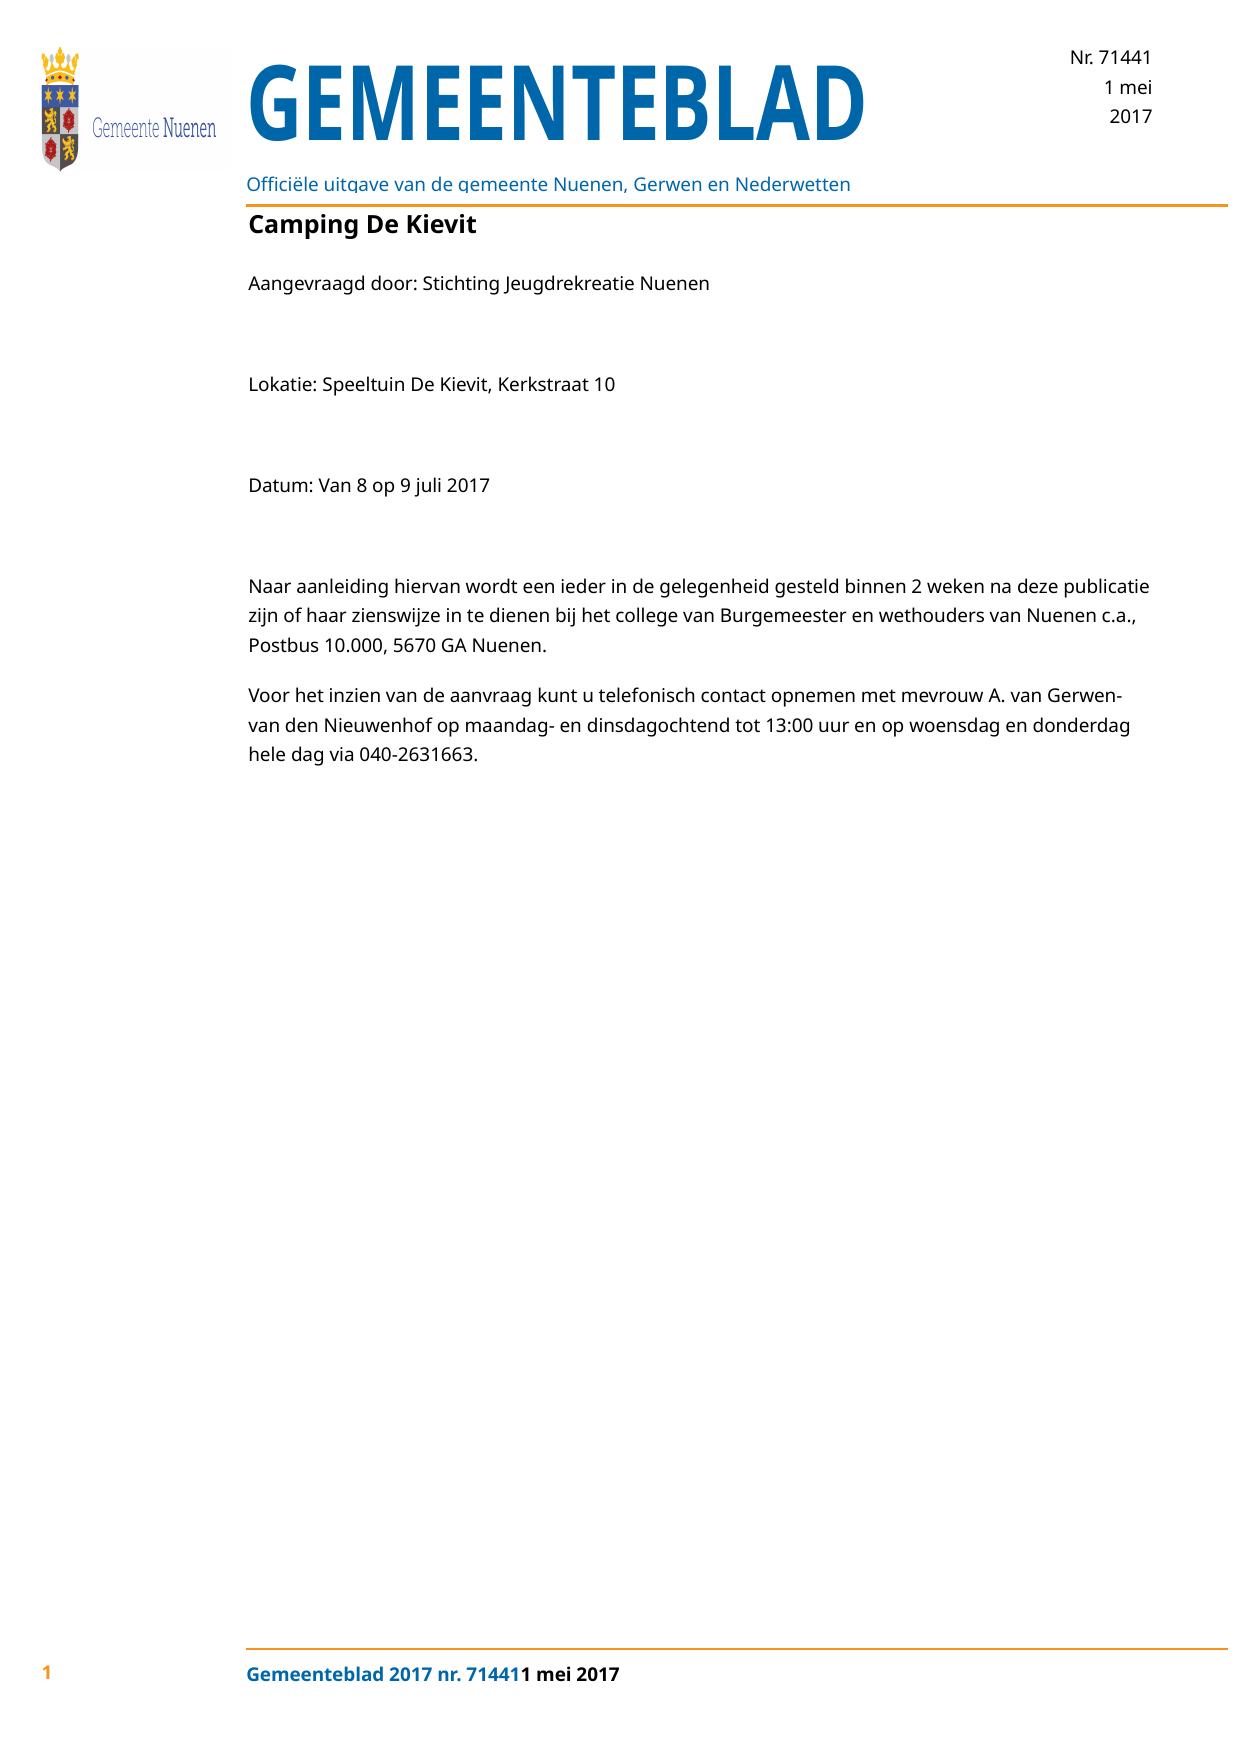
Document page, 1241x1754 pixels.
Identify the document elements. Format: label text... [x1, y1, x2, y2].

picture [41, 47, 231, 172]
text Datum: Van 8 op 9 juli 2017 [248, 472, 1152, 498]
text Aangevraagd door: Stichting Jeugdrekreatie Nuenen [248, 270, 1152, 296]
text Voor het inzien van de aanvraag kunt u telefonisch contact opnemen met mevrouw A. van Gerwen-van den Nieuwenhof op maandag- en dinsdagochtend tot 13:00 uur en op woensdag en donderdag hele dag via 040-2631663. [248, 682, 1152, 767]
text Camping De Kievit [248, 207, 1152, 241]
text Naar aanleiding hiervan wordt een ieder in de gelegenheid gesteld binnen 2 weken na deze publicatie zijn of haar zienswijze in te dienen bij het college van Burgemeester en wethouders van Nuenen c.a., Postbus 10.000, 5670 GA Nuenen. [248, 573, 1152, 658]
text Lokatie: Speeltuin De Kievit, Kerkstraat 10 [248, 371, 1152, 397]
